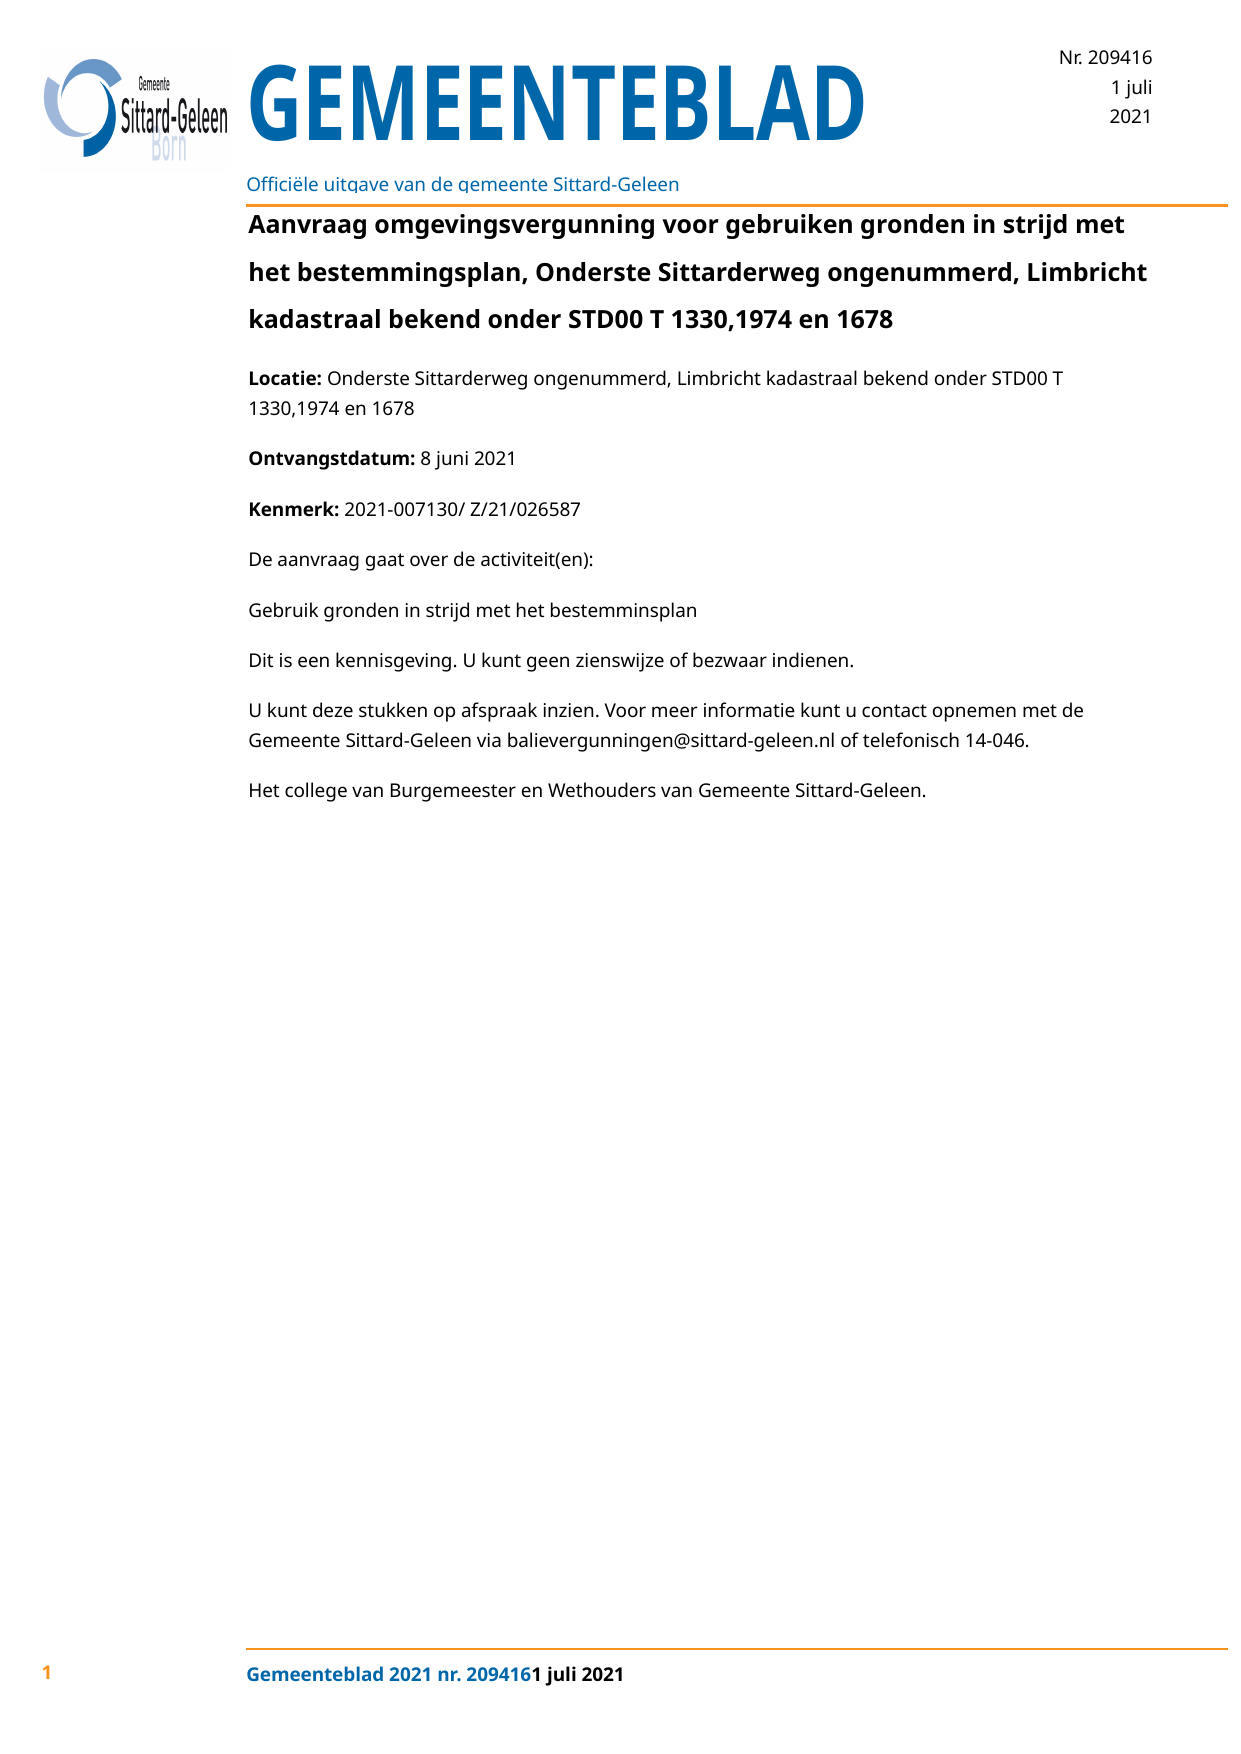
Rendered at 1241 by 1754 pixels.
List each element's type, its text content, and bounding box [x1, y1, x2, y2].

text Kenmerk: 2021-007130/ Z/21/026587 [248, 496, 1152, 522]
text Dit is een kennisgeving. U kunt geen zienswijze of bezwaar indienen. [248, 647, 1152, 673]
text Ontvangstdatum: 8 juni 2021 [248, 446, 1152, 471]
text Locatie: Onderste Sittarderweg ongenummerd, Limbricht kadastraal bekend onder STD00 T 1330,1974 en 1678 [248, 366, 1152, 421]
text U kunt deze stukken op afspraak inzien. Voor meer informatie kunt u contact opnemen met de Gemeente Sittard-Geleen via balievergunningen@sittard-geleen.nl of telefonisch 14-046. [248, 698, 1152, 753]
text Het college van Burgemeester en Wethouders van Gemeente Sittard-Geleen. [248, 778, 1152, 803]
text De aanvraag gaat over de activiteit(en): [248, 546, 1152, 572]
text Gebruik gronden in strijd met het bestemminsplan [248, 597, 1152, 622]
text Aanvraag omgevingsvergunning voor gebruiken gronden in strijd met het bestemmingsplan, Onderste Sittarderweg ongenummerd, Limbricht kadastraal bekend onder STD00 T 1330,1974 en 1678 [248, 207, 1152, 336]
picture [41, 47, 231, 172]
